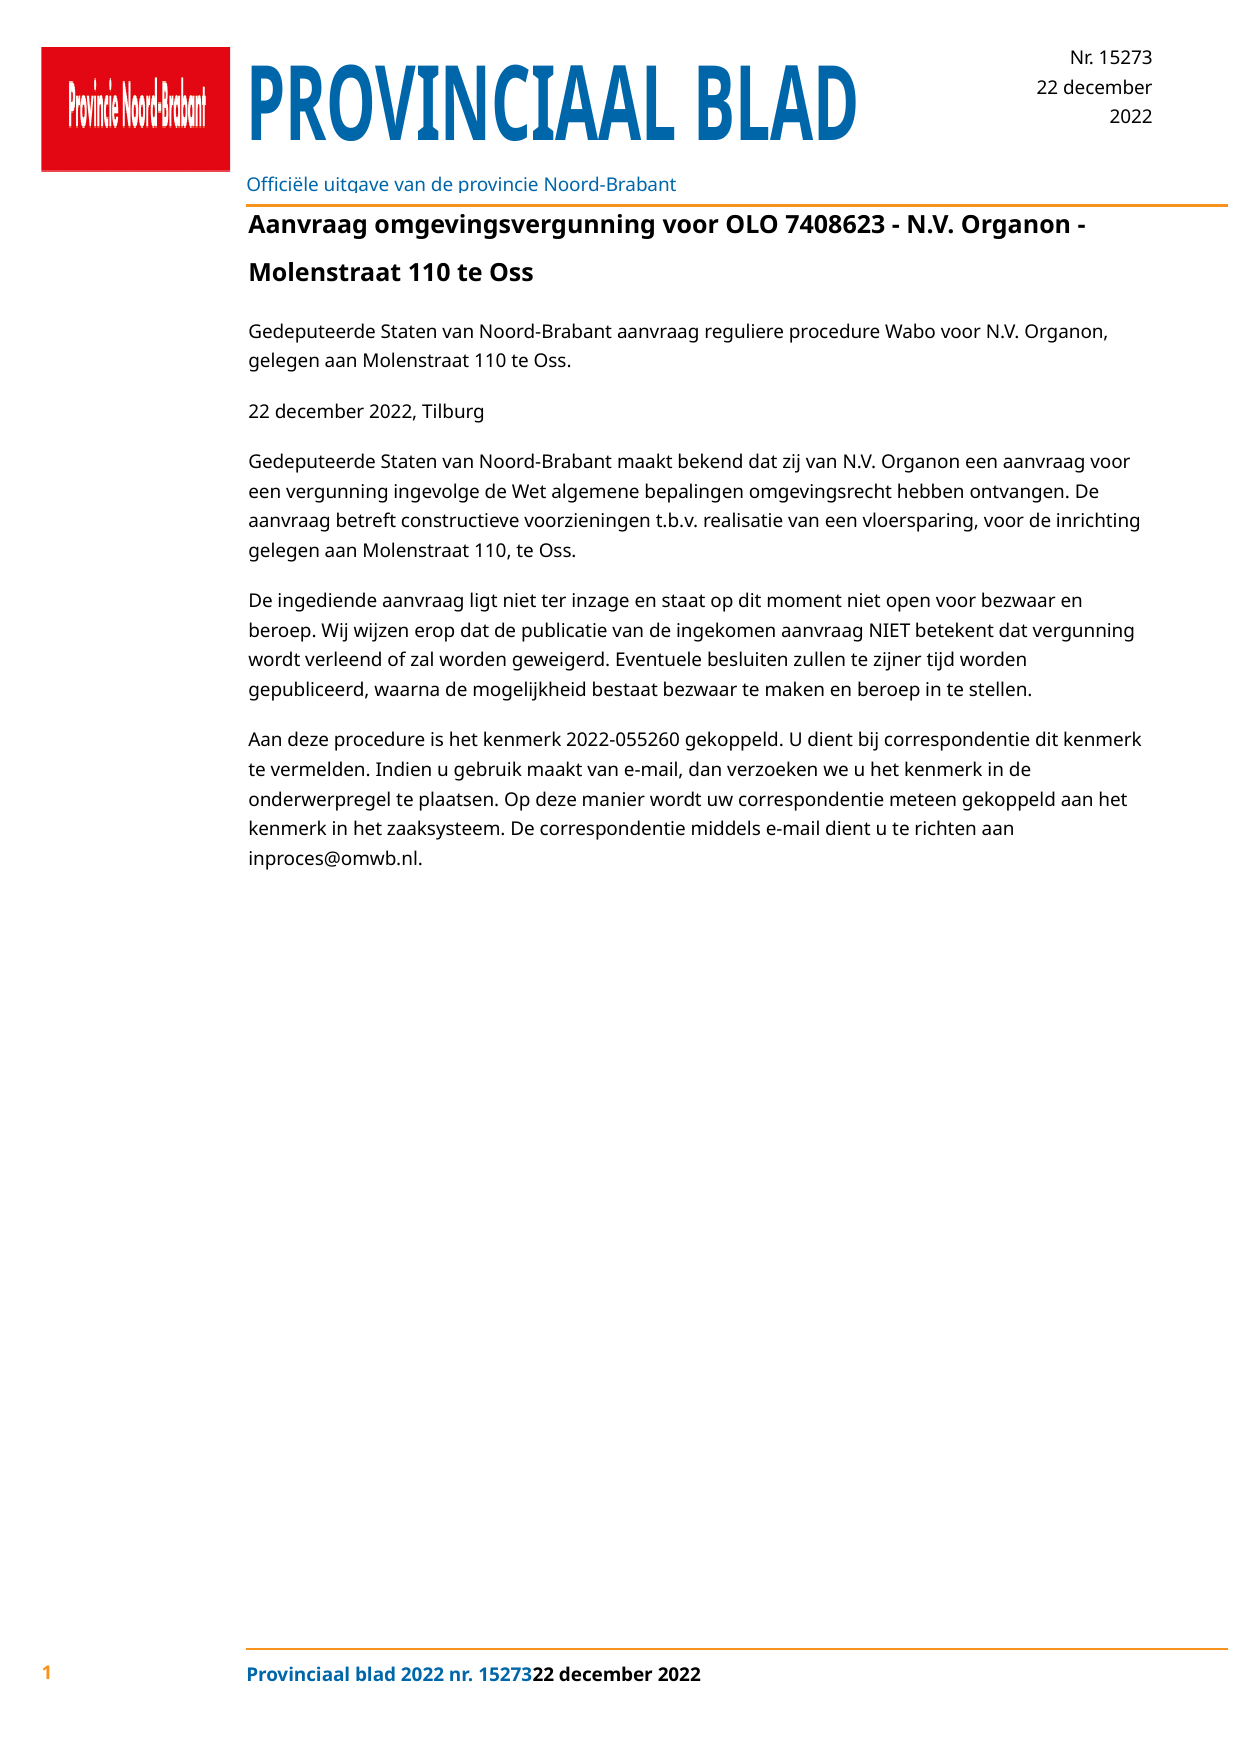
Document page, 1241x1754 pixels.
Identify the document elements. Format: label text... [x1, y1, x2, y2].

text Gedeputeerde Staten van Noord-Brabant maakt bekend dat zij van N.V. Organon een aanvraag voor een vergunning ingevolge de Wet algemene bepalingen omgevingsrecht hebben ontvangen. De aanvraag betreft constructieve voorzieningen t.b.v. realisatie van een vloersparing, voor de inrichting gelegen aan Molenstraat 110, te Oss. [248, 448, 1152, 563]
text 22 december 2022, Tilburg [248, 398, 1152, 424]
picture [41, 47, 231, 172]
text Aanvraag omgevingsvergunning voor OLO 7408623 - N.V. Organon - Molenstraat 110 te Oss [248, 207, 1152, 288]
text De ingediende aanvraag ligt niet ter inzage en staat op dit moment niet open voor bezwaar en beroep. Wij wijzen erop dat de publicatie van de ingekomen aanvraag NIET betekent dat vergunning wordt verleend of zal worden geweigerd. Eventuele besluiten zullen te zijner tijd worden gepubliceerd, waarna de mogelijkheid bestaat bezwaar te maken en beroep in te stellen. [248, 587, 1152, 702]
text Gedeputeerde Staten van Noord-Brabant aanvraag reguliere procedure Wabo voor N.V. Organon, gelegen aan Molenstraat 110 te Oss. [248, 318, 1152, 373]
text Aan deze procedure is het kenmerk 2022-055260 gekoppeld. U dient bij correspondentie dit kenmerk te vermelden. Indien u gebruik maakt van e-mail, dan verzoeken we u het kenmerk in de onderwerpregel te plaatsen. Op deze manier wordt uw correspondentie meteen gekoppeld aan het kenmerk in het zaaksysteem. De correspondentie middels e-mail dient u te richten aan inproces@omwb.nl. [248, 727, 1152, 871]
